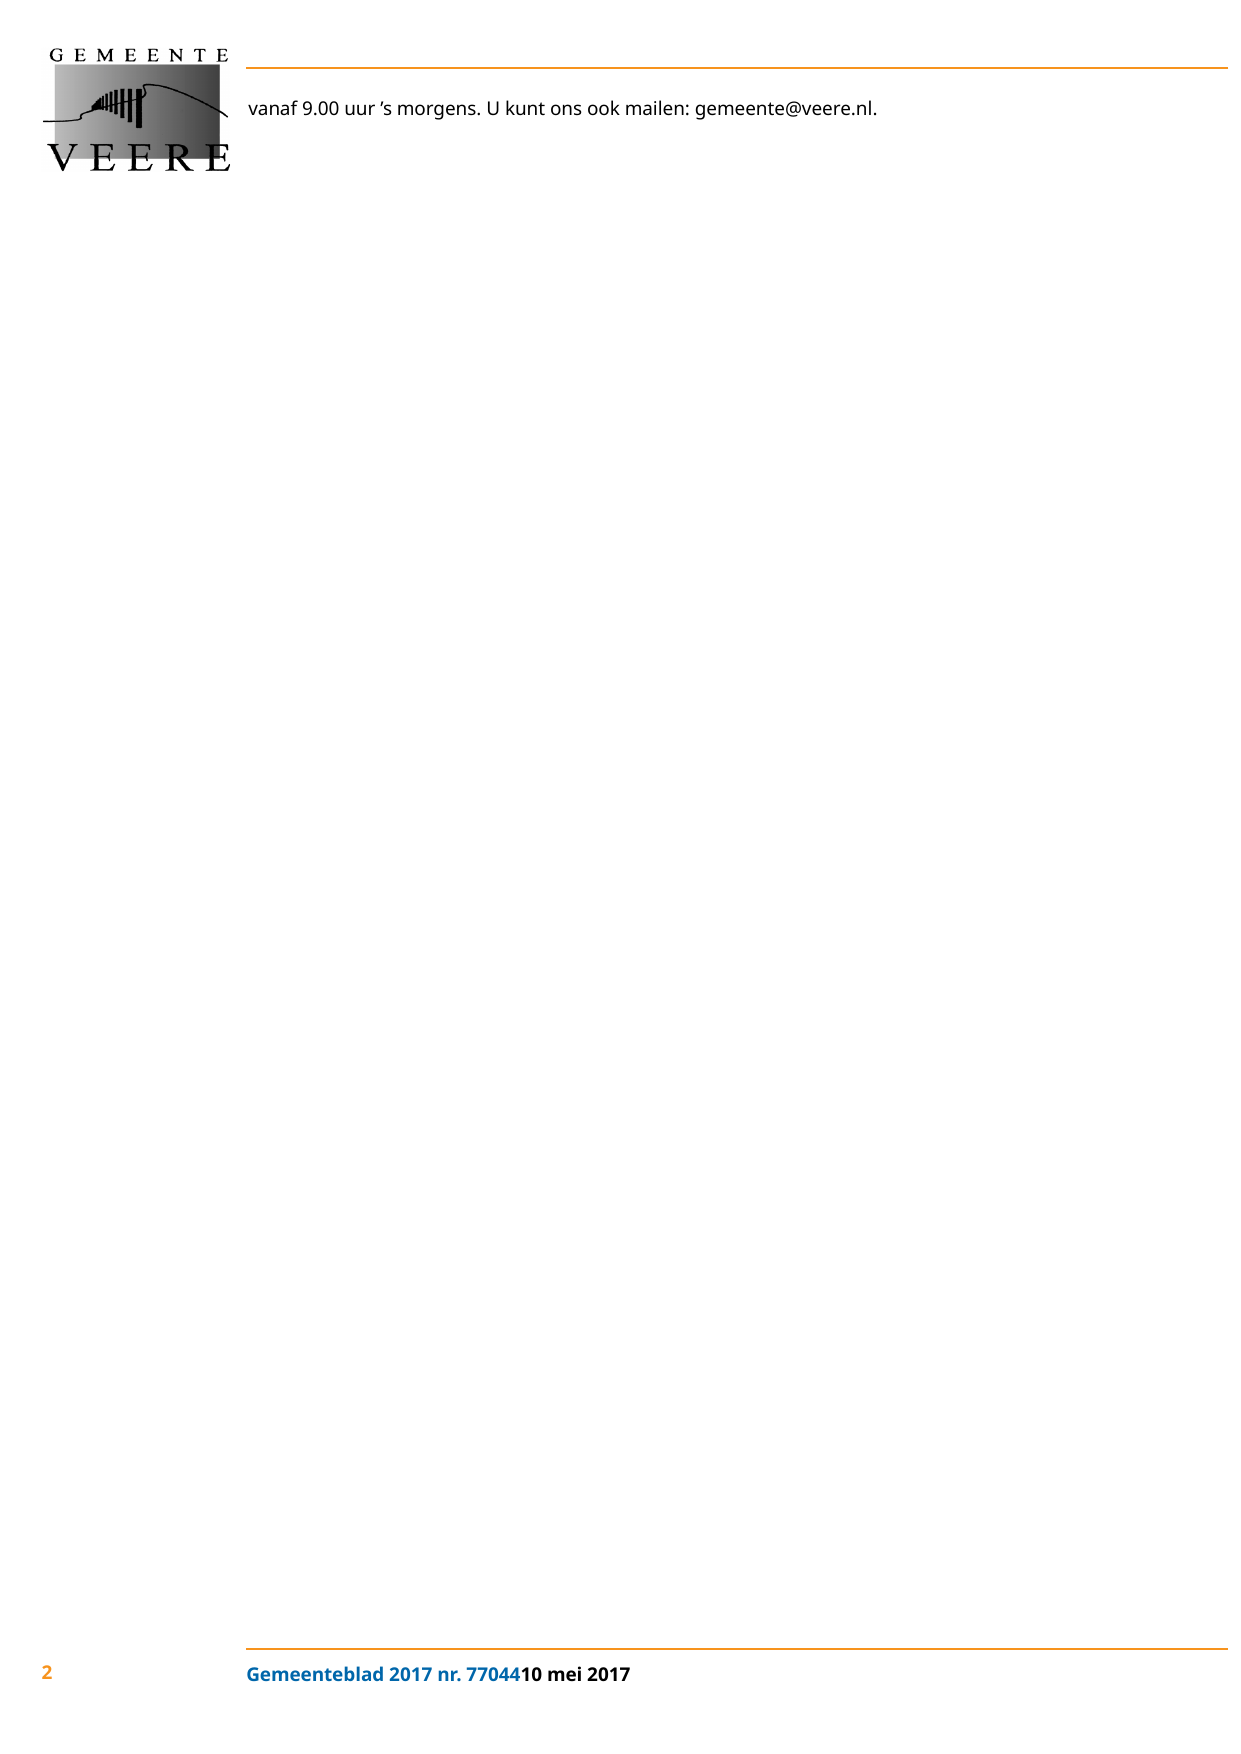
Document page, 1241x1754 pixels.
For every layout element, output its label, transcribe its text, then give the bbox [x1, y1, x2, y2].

text vanaf 9.00 uur ’s morgens. U kunt ons ook mailen: gemeente@veere.nl. [248, 95, 1152, 121]
picture [41, 47, 231, 172]
